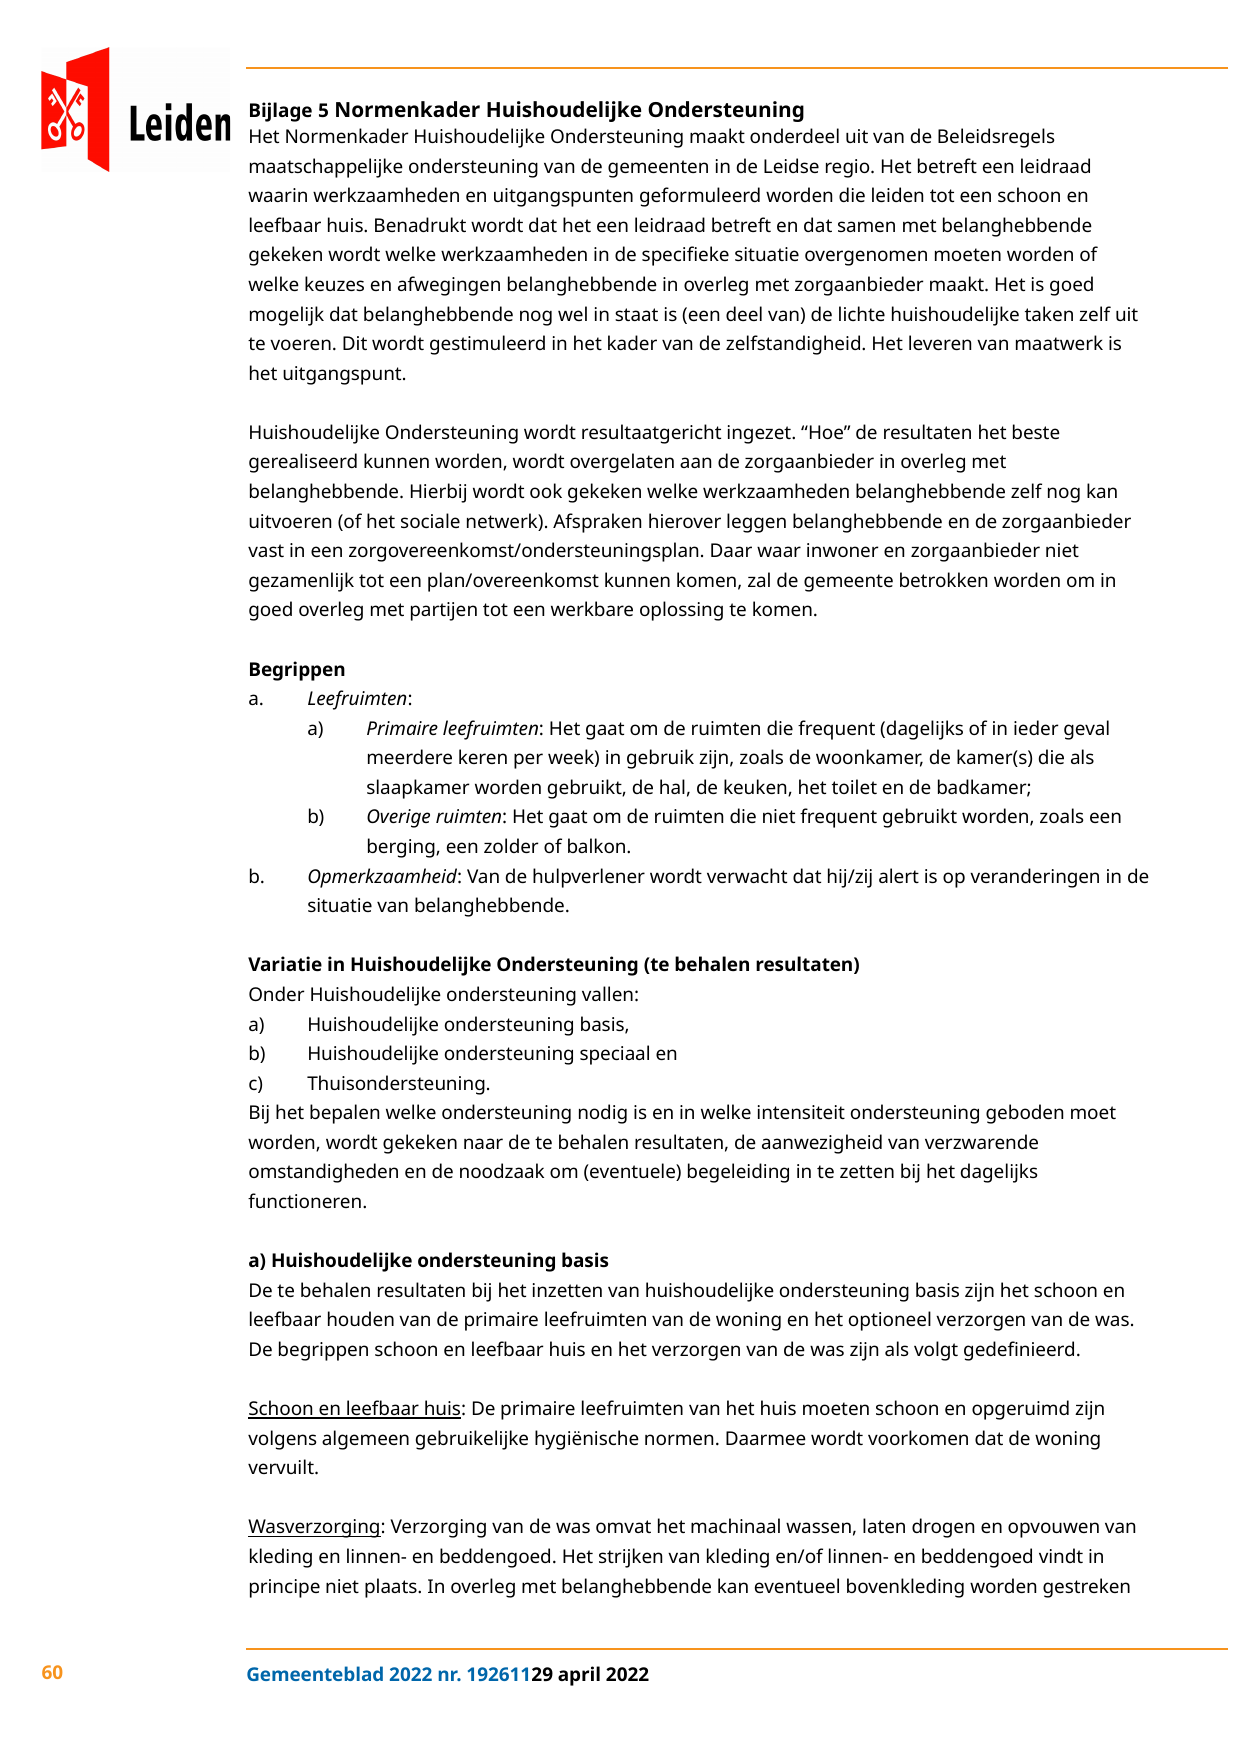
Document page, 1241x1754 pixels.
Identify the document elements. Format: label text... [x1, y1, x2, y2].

list Thuisondersteuning. [248, 1070, 1152, 1096]
text Variatie in Huishoudelijke Ondersteuning (te behalen resultaten) [248, 952, 1152, 977]
text Bijlage 5 Normenkader Huishoudelijke Ondersteuning [248, 95, 1152, 123]
text Schoon en leefbaar huis: De primaire leefruimten van het huis moeten schoon en opgeruimd zijn volgens algemeen gebruikelijke hygiënische normen. Daarmee wordt voorkomen dat de woning vervuilt. [248, 1395, 1152, 1480]
list Leefruimten: [248, 685, 1152, 711]
text Wasverzorging: Verzorging van de was omvat het machinaal wassen, laten drogen en opvouwen van kleding en linnen- en beddengoed. Het strijken van kleding en/of linnen- en beddengoed vindt in principe niet plaats. In overleg met belanghebbende kan eventueel bovenkleding worden gestreken [248, 1514, 1152, 1599]
list Huishoudelijke ondersteuning basis, [248, 1011, 1152, 1037]
text De te behalen resultaten bij het inzetten van huishoudelijke ondersteuning basis zijn het schoon en leefbaar houden van de primaire leefruimten van de woning en het optioneel verzorgen van de was. De begrippen schoon en leefbaar huis en het verzorgen van de was zijn als volgt gedefinieerd. [248, 1277, 1152, 1362]
list Primaire leefruimten: Het gaat om de ruimten die frequent (dagelijks of in ieder geval meerdere keren per week) in gebruik zijn, zoals de woonkamer, de kamer(s) die als slaapkamer worden gebruikt, de hal, de keuken, het toilet en de badkamer; [307, 715, 1152, 800]
text Onder Huishoudelijke ondersteuning vallen: [248, 981, 1152, 1007]
text Huishoudelijke Ondersteuning wordt resultaatgericht ingezet. “Hoe” de resultaten het beste gerealiseerd kunnen worden, wordt overgelaten aan de zorgaanbieder in overleg met belanghebbende. Hierbij wordt ook gekeken welke werkzaamheden belanghebbende zelf nog kan uitvoeren (of het sociale netwerk). Afspraken hierover leggen belanghebbende en de zorgaanbieder vast in een zorgovereenkomst/ondersteuningsplan. Daar waar inwoner en zorgaanbieder niet gezamenlijk tot een plan/overeenkomst kunnen komen, zal de gemeente betrokken worden om in goed overleg met partijen tot een werkbare oplossing te komen. [248, 419, 1152, 622]
list Overige ruimten: Het gaat om de ruimten die niet frequent gebruikt worden, zoals een berging, een zolder of balkon. [307, 804, 1152, 859]
list Opmerkzaamheid: Van de hulpverlener wordt verwacht dat hij/zij alert is op veranderingen in de situatie van belanghebbende. [248, 863, 1152, 918]
text Het Normenkader Huishoudelijke Ondersteuning maakt onderdeel uit van de Beleidsregels maatschappelijke ondersteuning van de gemeenten in de Leidse regio. Het betreft een leidraad waarin werkzaamheden en uitgangspunten geformuleerd worden die leiden tot een schoon en leefbaar huis. Benadrukt wordt dat het een leidraad betreft en dat samen met belanghebbende gekeken wordt welke werkzaamheden in de specifieke situatie overgenomen moeten worden of welke keuzes en afwegingen belanghebbende in overleg met zorgaanbieder maakt. Het is goed mogelijk dat belanghebbende nog wel in staat is (een deel van) de lichte huishoudelijke taken zelf uit te voeren. Dit wordt gestimuleerd in het kader van de zelfstandigheid. Het leveren van maatwerk is het uitgangspunt. [248, 123, 1152, 386]
text Bij het bepalen welke ondersteuning nodig is en in welke intensiteit ondersteuning geboden moet worden, wordt gekeken naar de te behalen resultaten, de aanwezigheid van verzwarende omstandigheden en de noodzaak om (eventuele) begeleiding in te zetten bij het dagelijks functioneren. [248, 1099, 1152, 1214]
text a) Huishoudelijke ondersteuning basis [248, 1247, 1152, 1273]
list Huishoudelijke ondersteuning speciaal en [248, 1040, 1152, 1066]
picture [41, 47, 231, 172]
text Begrippen [248, 656, 1152, 682]
